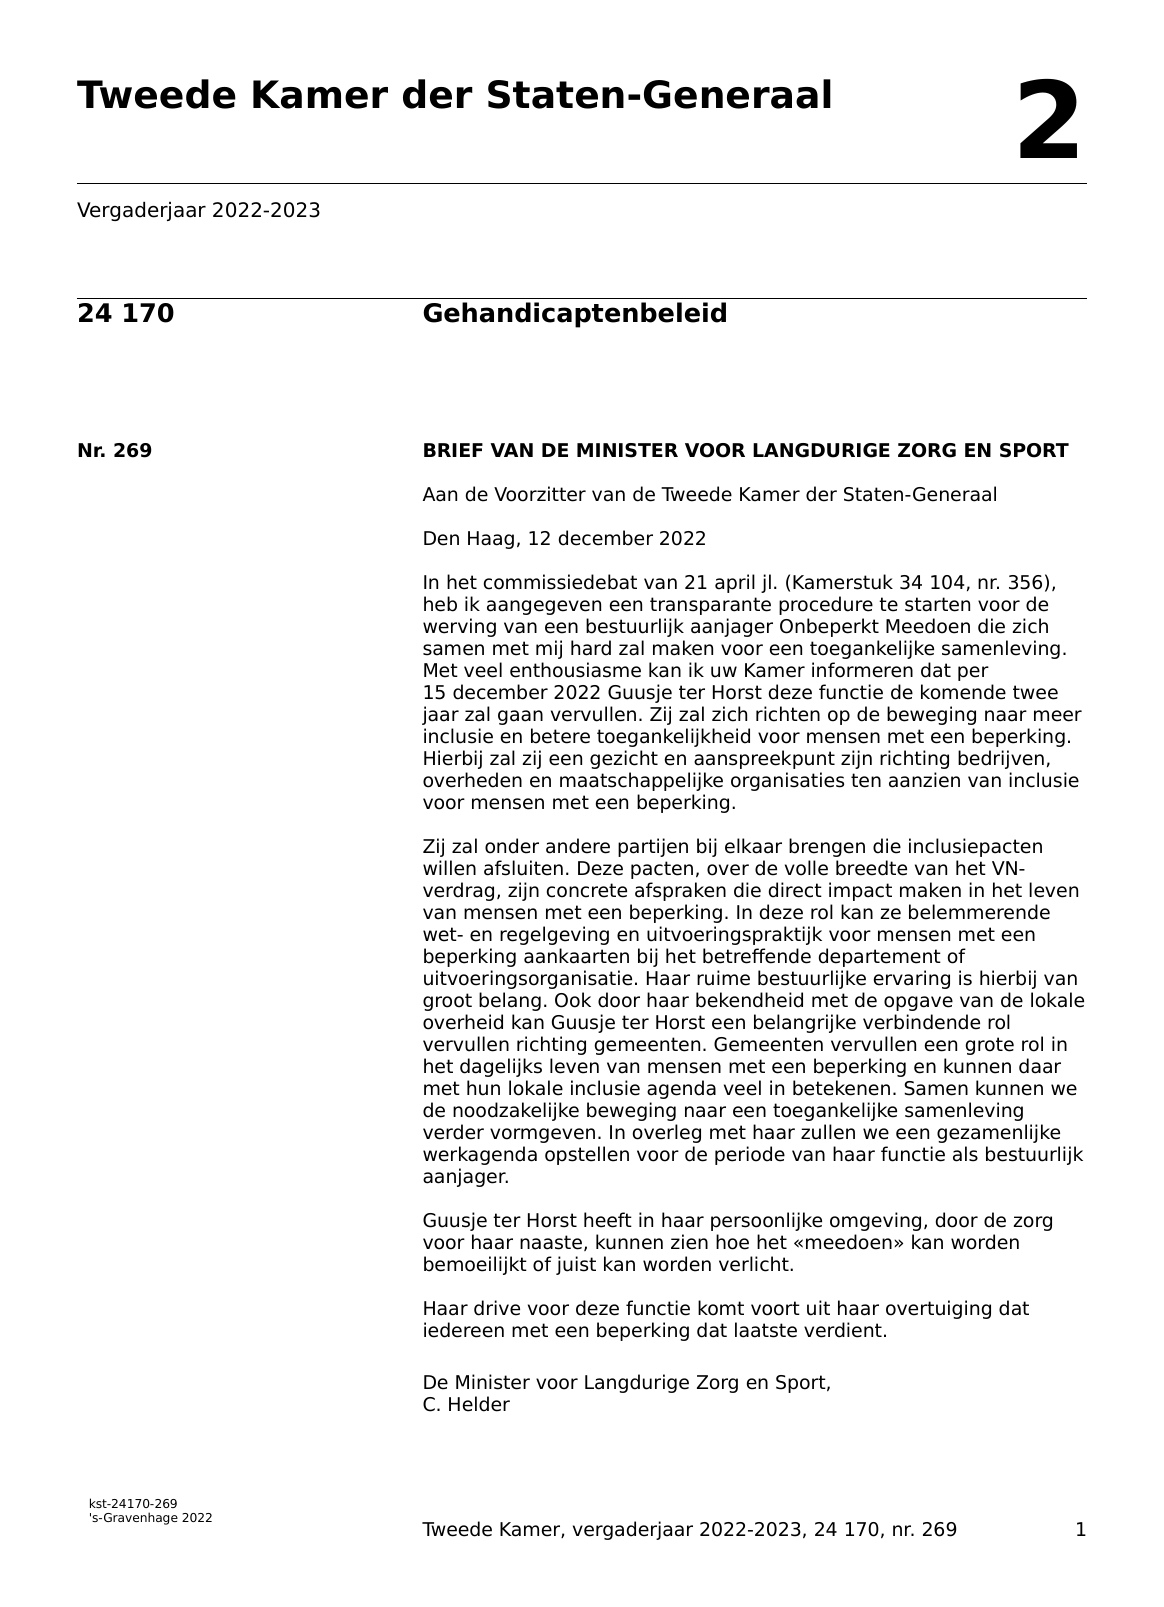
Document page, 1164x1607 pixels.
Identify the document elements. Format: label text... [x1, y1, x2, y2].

text In het commissiedebat van 21 april jl. (Kamerstuk 34 104, nr. 356), heb ik aangegeven een transparante procedure te starten voor de werving van een bestuurlijk aanjager Onbeperkt Meedoen die zich samen met mij hard zal maken voor een toegankelijke samenleving. Met veel enthousiasme kan ik uw Kamer informeren dat per 15 december 2022 Guusje ter Horst deze functie de komende twee jaar zal gaan vervullen. Zij zal zich richten op de beweging naar meer inclusie en betere toegankelijkheid voor mensen met een beperking. Hierbij zal zij een gezicht en aanspreekpunt zijn richting bedrijven, overheden en maatschappelijke organisaties ten aanzien van inclusie voor mensen met een beperking. [422, 572, 1087, 814]
text De Minister voor Langdurige Zorg en Sport, C. Helder [422, 1372, 1087, 1416]
table_cell Vergaderjaar 2022-2023 [77, 184, 1087, 298]
text Zij zal onder andere partijen bij elkaar brengen die inclusiepacten willen afsluiten. Deze pacten, over de volle breedte van het VN-verdrag, zijn concrete afspraken die direct impact maken in het leven van mensen met een beperking. In deze rol kan ze belemmerende wet- en regelgeving en uitvoeringspraktijk voor mensen met een beperking aankaarten bij het betreffende departement of uitvoeringsorganisatie. Haar ruime bestuurlijke ervaring is hierbij van groot belang. Ook door haar bekendheid met de opgave van de lokale overheid kan Guusje ter Horst een belangrijke verbindende rol vervullen richting gemeenten. Gemeenten vervullen een grote rol in het dagelijks leven van mensen met een beperking en kunnen daar met hun lokale inclusie agenda veel in betekenen. Samen kunnen we de noodzakelijke beweging naar een toegankelijke samenleving verder vormgeven. In overleg met haar zullen we een gezamenlijke werkagenda opstellen voor de periode van haar functie als bestuurlijk aanjager. [422, 836, 1087, 1188]
text Guusje ter Horst heeft in haar persoonlijke omgeving, door de zorg voor haar naaste, kunnen zien hoe het «meedoen» kan worden bemoeilijkt of juist kan worden verlicht. [422, 1210, 1087, 1276]
table_header Tweede Kamer der Staten-Generaal [77, 59, 886, 183]
subtitle 24 170 Gehandicaptenbeleid [77, 299, 1087, 329]
text 's-Gravenhage 2022 [88, 1511, 323, 1525]
text kst-24170-269 [88, 1497, 323, 1511]
table_header 2 [886, 59, 1087, 183]
subtitle Nr. 269 BRIEF VAN DE MINISTER VOOR LANGDURIGE ZORG EN SPORT [77, 440, 1087, 462]
text Den Haag, 12 december 2022 [422, 528, 1087, 550]
text Aan de Voorzitter van de Tweede Kamer der Staten-Generaal [422, 484, 1087, 506]
text Haar drive voor deze functie komt voort uit haar overtuiging dat iedereen met een beperking dat laatste verdient. [422, 1298, 1087, 1342]
